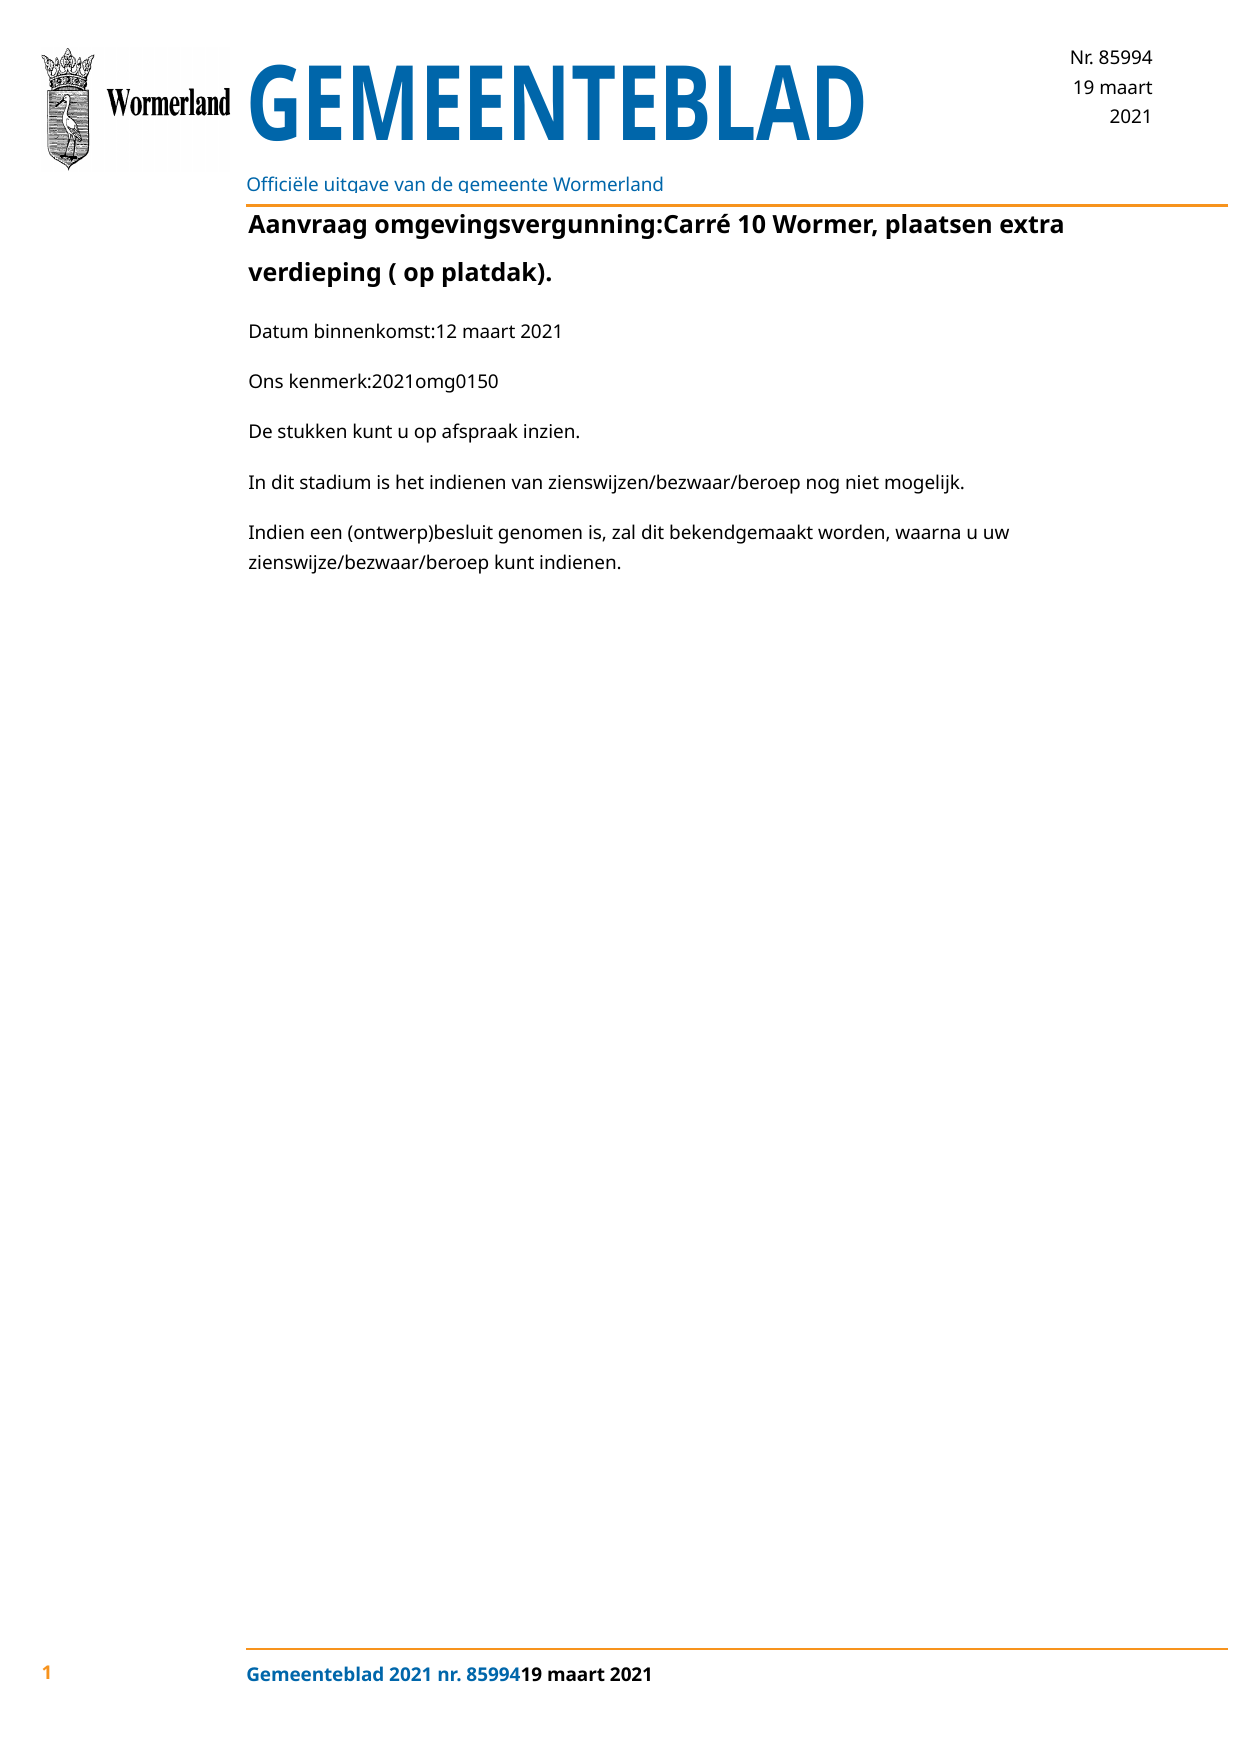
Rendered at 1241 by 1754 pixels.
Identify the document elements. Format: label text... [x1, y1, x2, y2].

text De stukken kunt u op afspraak inzien. [248, 419, 1152, 444]
text Indien een (ontwerp)besluit genomen is, zal dit bekendgemaakt worden, waarna u uw zienswijze/bezwaar/beroep kunt indienen. [248, 519, 1152, 575]
text Datum binnenkomst:12 maart 2021 [248, 318, 1152, 344]
picture [41, 47, 231, 172]
text Aanvraag omgevingsvergunning:Carré 10 Wormer, plaatsen extra verdieping ( op platdak). [248, 207, 1152, 288]
text In dit stadium is het indienen van zienswijzen/bezwaar/beroep nog niet mogelijk. [248, 469, 1152, 495]
text Ons kenmerk:2021omg0150 [248, 368, 1152, 394]
